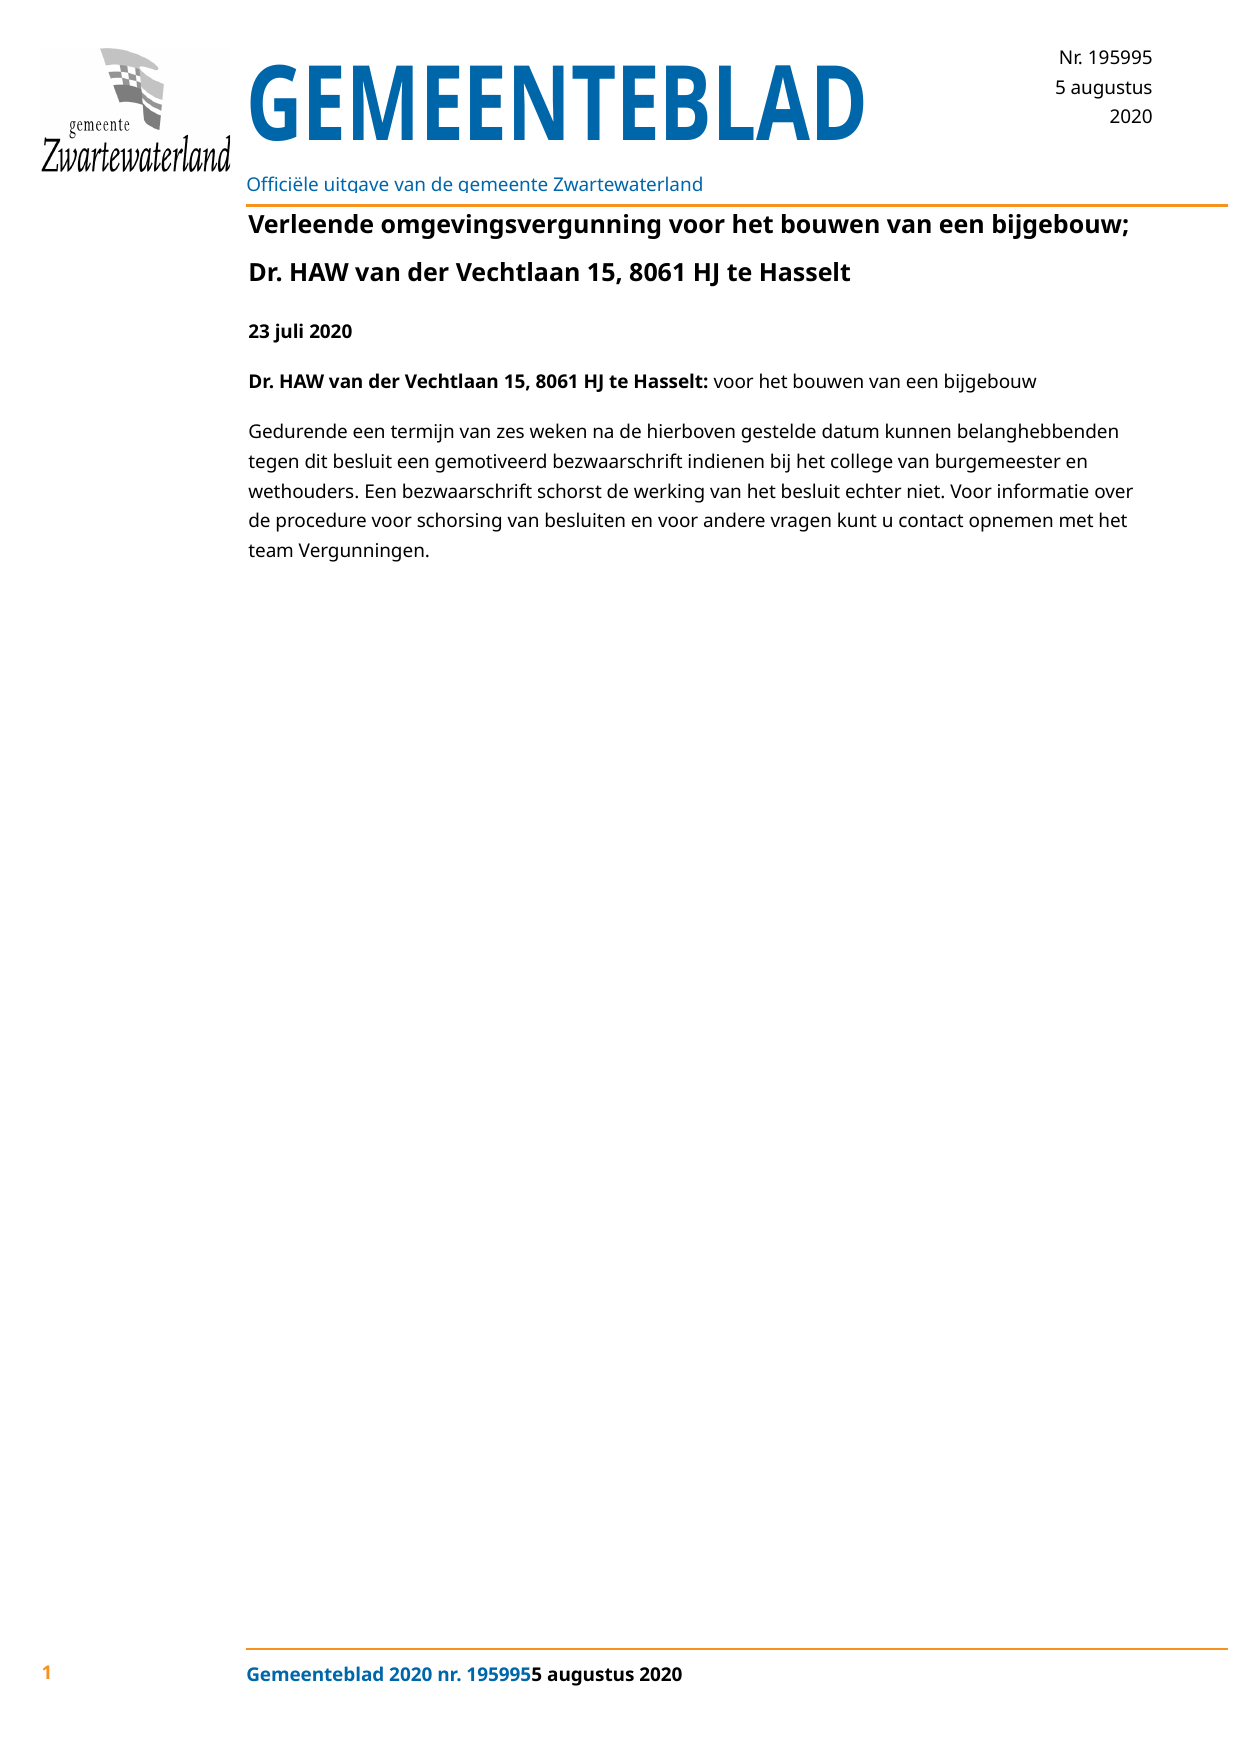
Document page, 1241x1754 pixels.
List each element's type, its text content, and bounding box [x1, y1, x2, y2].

text Verleende omgevingsvergunning voor het bouwen van een bijgebouw; Dr. HAW van der Vechtlaan 15, 8061 HJ te Hasselt [248, 207, 1152, 288]
text Dr. HAW van der Vechtlaan 15, 8061 HJ te Hasselt: voor het bouwen van een bijgebouw [248, 368, 1152, 394]
text 23 juli 2020 [248, 318, 1152, 344]
text Gedurende een termijn van zes weken na de hierboven gestelde datum kunnen belanghebbenden tegen dit besluit een gemotiveerd bezwaarschrift indienen bij het college van burgemeester en wethouders. Een bezwaarschrift schorst de werking van het besluit echter niet. Voor informatie over de procedure voor schorsing van besluiten en voor andere vragen kunt u contact opnemen met het team Vergunningen. [248, 419, 1152, 563]
picture [41, 47, 231, 172]
